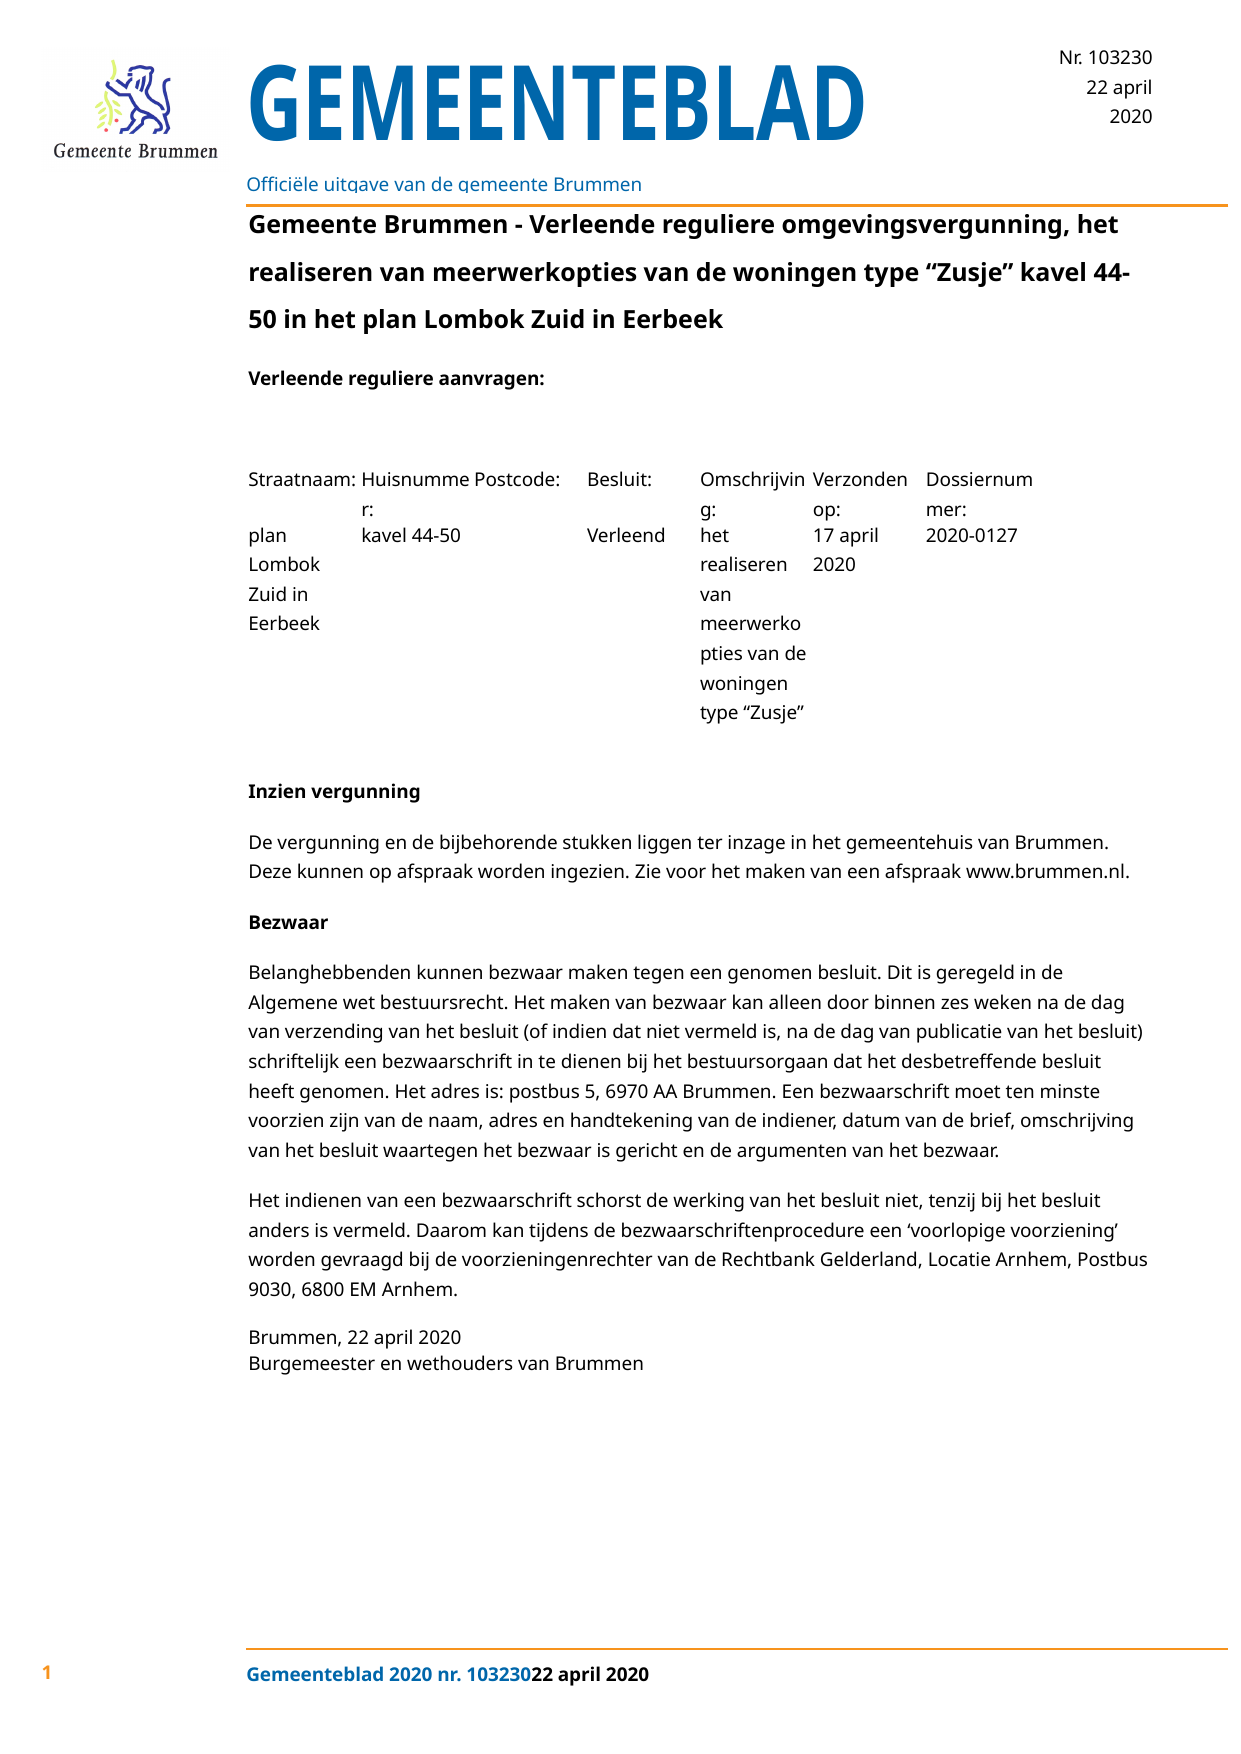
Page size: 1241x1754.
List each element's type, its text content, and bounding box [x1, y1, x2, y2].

table_cell 17 april 2020 [813, 522, 926, 725]
table_cell 2020-0127 [926, 522, 1038, 725]
text Belanghebbenden kunnen bezwaar maken tegen een genomen besluit. Dit is geregeld in de Algemene wet bestuursrecht. Het maken van bezwaar kan alleen door binnen zes weken na de dag van verzending van het besluit (of indien dat niet vermeld is, na de dag van publicatie van het besluit) schriftelijk een bezwaarschrift in te dienen bij het bestuursorgaan dat het desbetreffende besluit heeft genomen. Het adres is: postbus 5, 6970 AA Brummen. Een bezwaarschrift moet ten minste voorzien zijn van de naam, adres en handtekening van de indiener, datum van de brief, omschrijving van het besluit waartegen het bezwaar is gericht en de argumenten van het bezwaar. [248, 959, 1152, 1163]
table_cell kavel 44-50 [361, 522, 474, 725]
table_header Straatnaam: [248, 466, 361, 522]
table_header [1039, 466, 1152, 522]
text Brummen, 22 april 2020 [248, 1324, 1152, 1350]
table_header Dossiernummer: [926, 466, 1038, 522]
table_header Besluit: [587, 466, 700, 522]
table_cell het realiseren van meerwerkopties van de woningen type “Zusje” [700, 522, 813, 725]
text Gemeente Brummen - Verleende reguliere omgevingsvergunning, het realiseren van meerwerkopties van de woningen type “Zusje” kavel 44-50 in het plan Lombok Zuid in Eerbeek [248, 207, 1152, 336]
table_header Verzonden op: [813, 466, 926, 522]
table_cell [474, 522, 587, 725]
table_header Huisnummer: [361, 466, 474, 522]
table_cell plan Lombok Zuid in Eerbeek [248, 522, 361, 725]
text Verleende reguliere aanvragen: [248, 366, 1152, 391]
table_cell Verleend [587, 522, 700, 725]
table_header Postcode: [474, 466, 587, 522]
table_cell [1039, 522, 1152, 725]
table_header Omschrijving: [700, 466, 813, 522]
text Bezwaar [248, 909, 1152, 935]
text Burgemeester en wethouders van Brummen [248, 1350, 1152, 1375]
text De vergunning en de bijbehorende stukken liggen ter inzage in het gemeentehuis van Brummen. Deze kunnen op afspraak worden ingezien. Zie voor het maken van een afspraak www.brummen.nl. [248, 829, 1152, 884]
text Inzien vergunning [248, 779, 1152, 804]
text Het indienen van een bezwaarschrift schorst de werking van het besluit niet, tenzij bij het besluit anders is vermeld. Daarom kan tijdens de bezwaarschriftenprocedure een ‘voorlopige voorziening’ worden gevraagd bij de voorzieningenrechter van de Rechtbank Gelderland, Locatie Arnhem, Postbus 9030, 6800 EM Arnhem. [248, 1187, 1152, 1302]
picture [41, 47, 231, 172]
